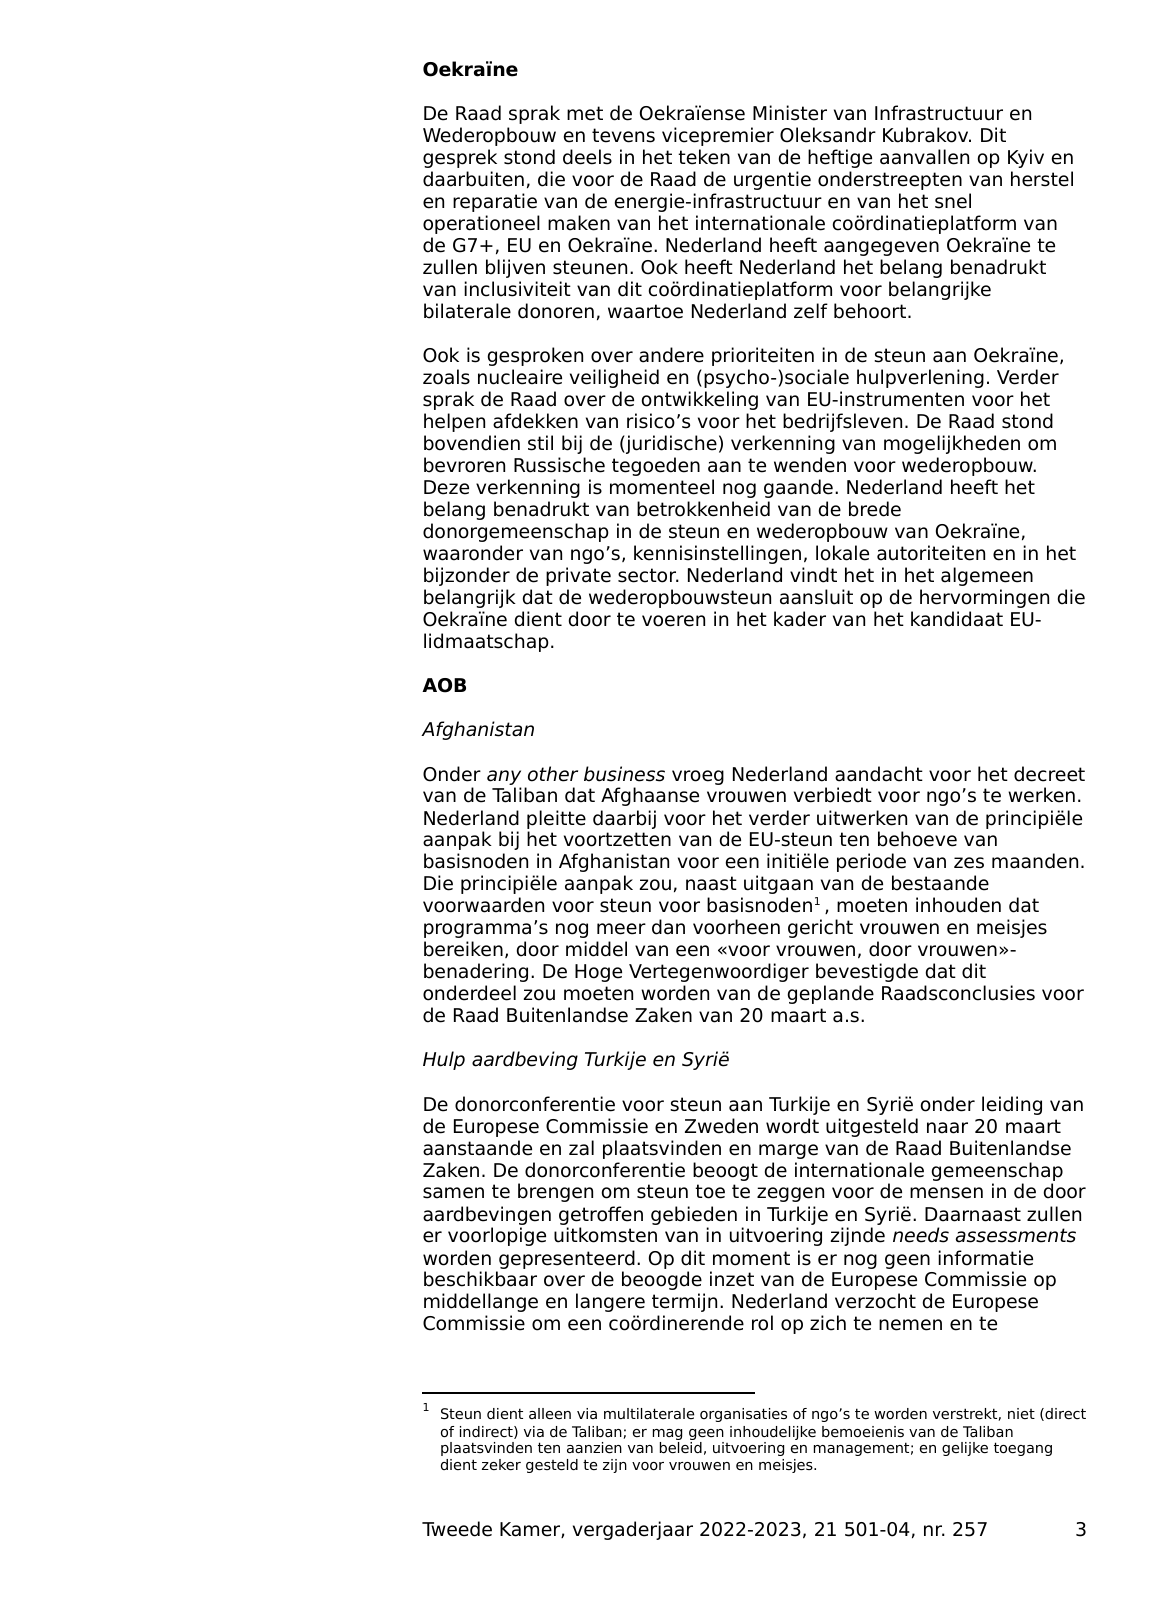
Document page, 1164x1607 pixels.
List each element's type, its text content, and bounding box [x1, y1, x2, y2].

text De donorconferentie voor steun aan Turkije en Syrië onder leiding van de Europese Commissie en Zweden wordt uitgesteld naar 20 maart aanstaande en zal plaatsvinden en marge van de Raad Buitenlandse Zaken. De donorconferentie beoogt de internationale gemeenschap samen te brengen om steun toe te zeggen voor de mensen in de door aardbevingen getroffen gebieden in Turkije en Syrië. Daarnaast zullen er voorlopige uitkomsten van in uitvoering zijnde needs assessments worden gepresenteerd. Op dit moment is er nog geen informatie beschikbaar over de beoogde inzet van de Europese Commissie op middellange en langere termijn. Nederland verzocht de Europese Commissie om een coördinerende rol op zich te nemen en te [422, 1093, 1087, 1335]
subtitle Afghanistan [422, 719, 1087, 741]
text Steun dient alleen via multilaterale organisaties of ngo’s te worden verstrekt, niet (direct of indirect) via de Taliban; er mag geen inhoudelijke bemoeienis van de Taliban plaatsvinden ten aanzien van beleid, uitvoering en management; en gelijke toegang dient zeker gesteld te zijn voor vrouwen en meisjes. [422, 1402, 1087, 1474]
text Ook is gesproken over andere prioriteiten in de steun aan Oekraïne, zoals nucleaire veiligheid en (psycho-)sociale hulpverlening. Verder sprak de Raad over de ontwikkeling van EU-instrumenten voor het helpen afdekken van risico’s voor het bedrijfsleven. De Raad stond bovendien stil bij de (juridische) verkenning van mogelijkheden om bevroren Russische tegoeden aan te wenden voor wederopbouw. Deze verkenning is momenteel nog gaande. Nederland heeft het belang benadrukt van betrokkenheid van de brede donorgemeenschap in de steun en wederopbouw van Oekraïne, waaronder van ngo’s, kennisinstellingen, lokale autoriteiten en in het bijzonder de private sector. Nederland vindt het in het algemeen belangrijk dat de wederopbouwsteun aansluit op de hervormingen die Oekraïne dient door te voeren in het kader van het kandidaat EU-lidmaatschap. [422, 345, 1087, 653]
text De Raad sprak met de Oekraïense Minister van Infrastructuur en Wederopbouw en tevens vicepremier Oleksandr Kubrakov. Dit gesprek stond deels in het teken van de heftige aanvallen op Kyiv en daarbuiten, die voor de Raad de urgentie onderstreepten van herstel en reparatie van de energie-infrastructuur en van het snel operationeel maken van het internationale coördinatieplatform van de G7+, EU en Oekraïne. Nederland heeft aangegeven Oekraïne te zullen blijven steunen. Ook heeft Nederland het belang benadrukt van inclusiviteit van dit coördinatieplatform voor belangrijke bilaterale donoren, waartoe Nederland zelf behoort. [422, 103, 1087, 323]
subtitle Oekraïne [422, 59, 1087, 81]
subtitle Hulp aardbeving Turkije en Syrië [422, 1049, 1087, 1071]
text Onder any other business vroeg Nederland aandacht voor het decreet van de Taliban dat Afghaanse vrouwen verbiedt voor ngo’s te werken. Nederland pleitte daarbij voor het verder uitwerken van de principiële aanpak bij het voortzetten van de EU-steun ten behoeve van basisnoden in Afghanistan voor een initiële periode van zes maanden. Die principiële aanpak zou, naast uitgaan van de bestaande voorwaarden voor steun voor basisnoden, moeten inhouden dat programma’s nog meer dan voorheen gericht vrouwen en meisjes bereiken, door middel van een «voor vrouwen, door vrouwen»-benadering. De Hoge Vertegenwoordiger bevestigde dat dit onderdeel zou moeten worden van de geplande Raadsconclusies voor de Raad Buitenlandse Zaken van 20 maart a.s. [422, 763, 1087, 1027]
subtitle AOB [422, 675, 1087, 697]
